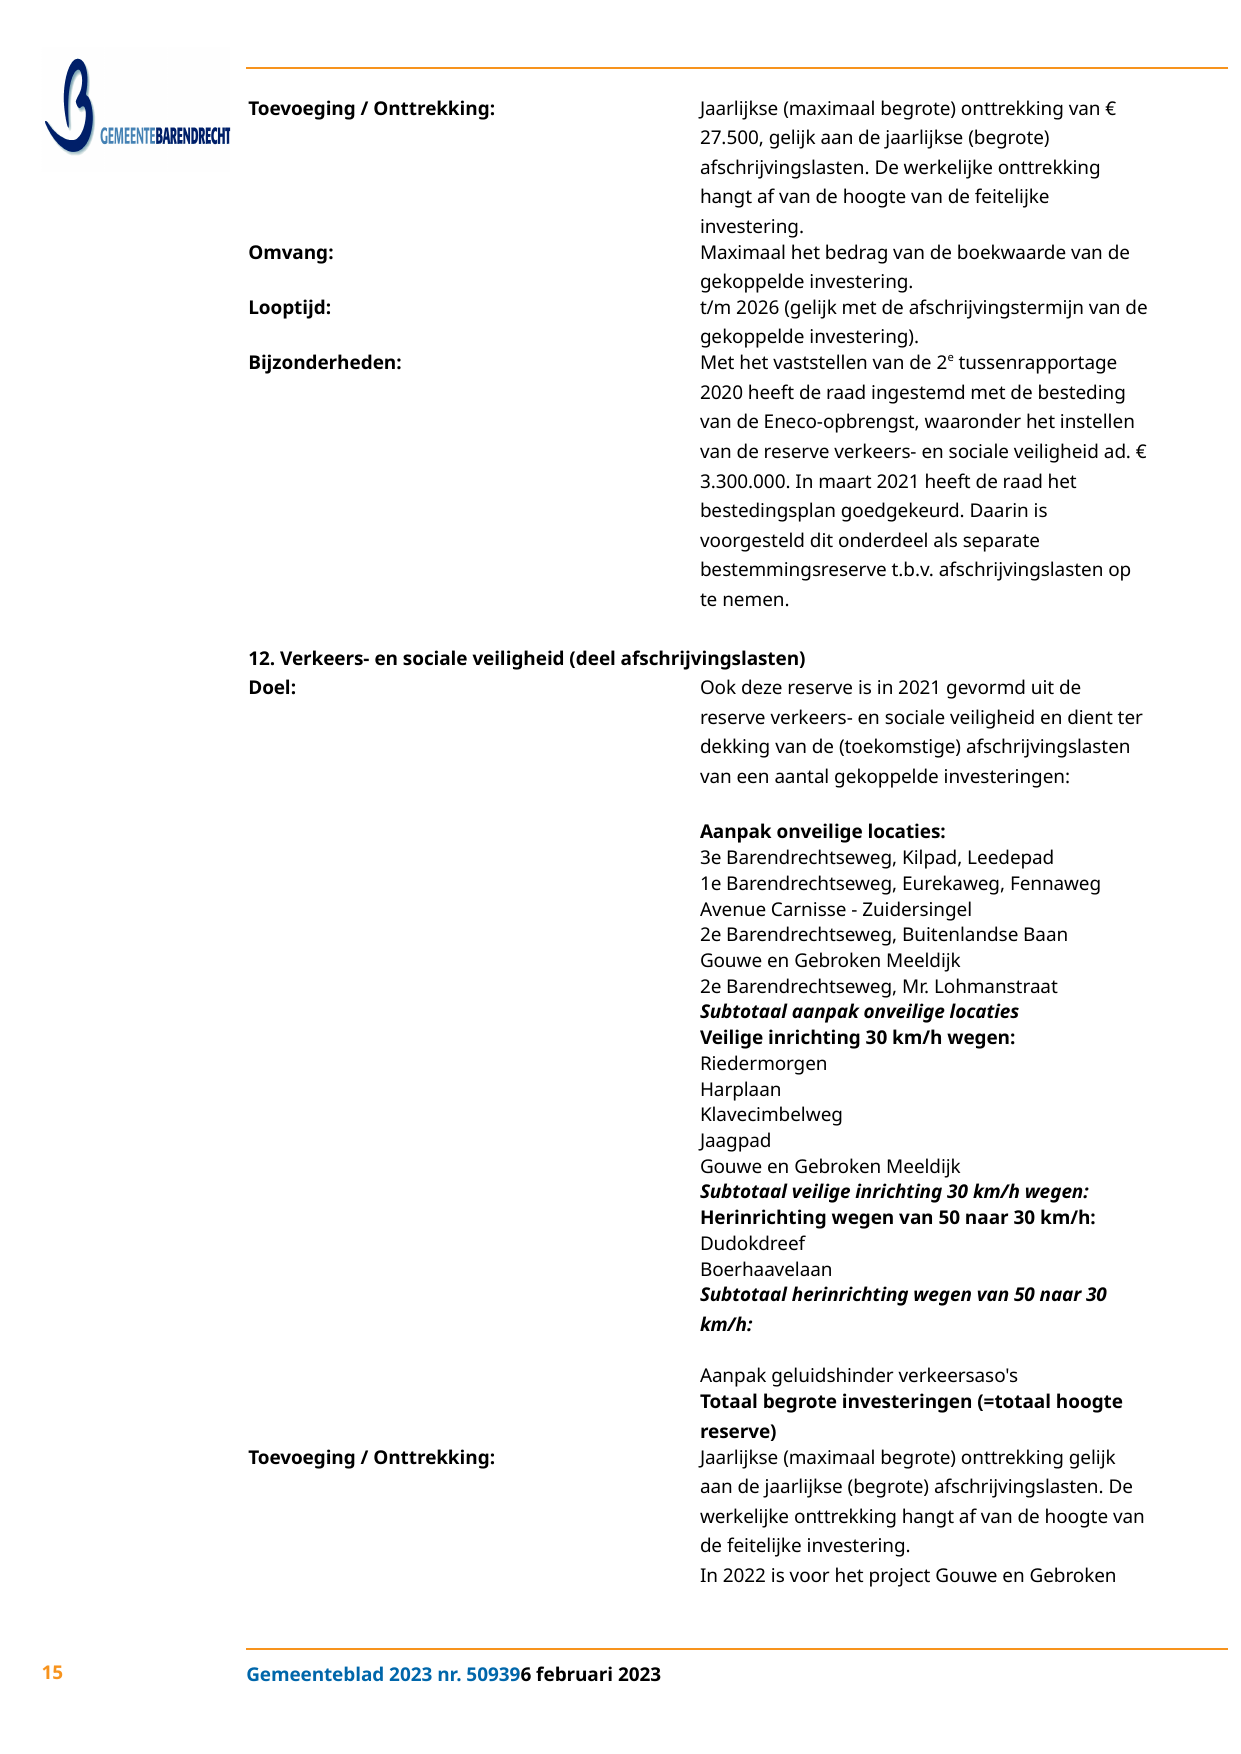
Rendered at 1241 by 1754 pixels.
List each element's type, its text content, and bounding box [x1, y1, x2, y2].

table_header Doel: [248, 674, 700, 1444]
table_cell Totaal begrote investeringen (=totaal hoogte reserve) [700, 1389, 1152, 1444]
table_cell Harplaan [700, 1076, 1152, 1102]
table_cell Toevoeging / Onttrekking: [248, 95, 700, 239]
table_cell Subtotaal herinrichting wegen van 50 naar 30 km/h: [700, 1282, 1152, 1337]
picture [41, 47, 231, 172]
table_cell Dudokdreef [700, 1230, 1152, 1256]
table_cell Toevoeging / Onttrekking: [248, 1444, 700, 1588]
table_cell 2e Barendrechtseweg, Buitenlandse Baan [700, 921, 1152, 947]
table_cell Omvang: [248, 239, 700, 294]
table_cell Bijzonderheden: [248, 350, 700, 612]
table_cell t/m 2026 (gelijk met de afschrijvingstermijn van de gekoppelde investering). [700, 294, 1152, 349]
table_cell Gouwe en Gebroken Meeldijk [700, 1153, 1152, 1179]
table_cell Subtotaal aanpak onveilige locaties [700, 999, 1152, 1024]
table_header Aanpak onveilige locaties: [700, 819, 1152, 844]
table_cell Avenue Carnisse - Zuidersingel [700, 896, 1152, 921]
table_cell Jaarlijkse (maximaal begrote) onttrekking van € 27.500, gelijk aan de jaarlijkse (begrote) afschrijvingslasten. De werkelijke onttrekking hangt af van de hoogte van de feitelijke investering. [700, 95, 1152, 239]
table_cell 3e Barendrechtseweg, Kilpad, Leedepad [700, 844, 1152, 870]
table_cell Boerhaavelaan [700, 1256, 1152, 1282]
table_cell Veilige inrichting 30 km/h wegen: [700, 1024, 1152, 1050]
table_cell Gouwe en Gebroken Meeldijk [700, 947, 1152, 973]
text 12. Verkeers- en sociale veiligheid (deel afschrijvingslasten) [248, 645, 1152, 670]
table_cell Riedermorgen [700, 1050, 1152, 1076]
table_cell Jaarlijkse (maximaal begrote) onttrekking gelijk aan de jaarlijkse (begrote) afschrijvingslasten. De werkelijke onttrekking hangt af van de hoogte van de feitelijke investering. In 2022 is voor het project Gouwe en Gebroken [700, 1444, 1152, 1588]
table_cell 1e Barendrechtseweg, Eurekaweg, Fennaweg [700, 870, 1152, 896]
table_cell Klavecimbelweg [700, 1102, 1152, 1127]
table_cell Subtotaal veilige inrichting 30 km/h wegen: [700, 1179, 1152, 1204]
table_cell Aanpak geluidshinder verkeersaso's [700, 1363, 1152, 1388]
table_cell Herinrichting wegen van 50 naar 30 km/h: [700, 1205, 1152, 1230]
table_cell 2e Barendrechtseweg, Mr. Lohmanstraat [700, 973, 1152, 999]
table_cell Maximaal het bedrag van de boekwaarde van de gekoppelde investering. [700, 239, 1152, 294]
table_cell Met het vaststellen van de 2e tussenrapportage 2020 heeft de raad ingestemd met de besteding van de Eneco-opbrengst, waaronder het instellen van de reserve verkeers- en sociale veiligheid ad. € 3.300.000. In maart 2021 heeft de raad het bestedingsplan goedgekeurd. Daarin is voorgesteld dit onderdeel als separate bestemmingsreserve t.b.v. afschrijvingslasten op te nemen. [700, 350, 1152, 612]
table_cell Looptijd: [248, 294, 700, 349]
table_cell Jaagpad [700, 1127, 1152, 1153]
table_header Ook deze reserve is in 2021 gevormd uit de reserve verkeers- en sociale veiligheid en dient ter dekking van de (toekomstige) afschrijvingslasten van een aantal gekoppelde investeringen: [700, 674, 1152, 819]
table_cell [700, 1337, 1152, 1363]
